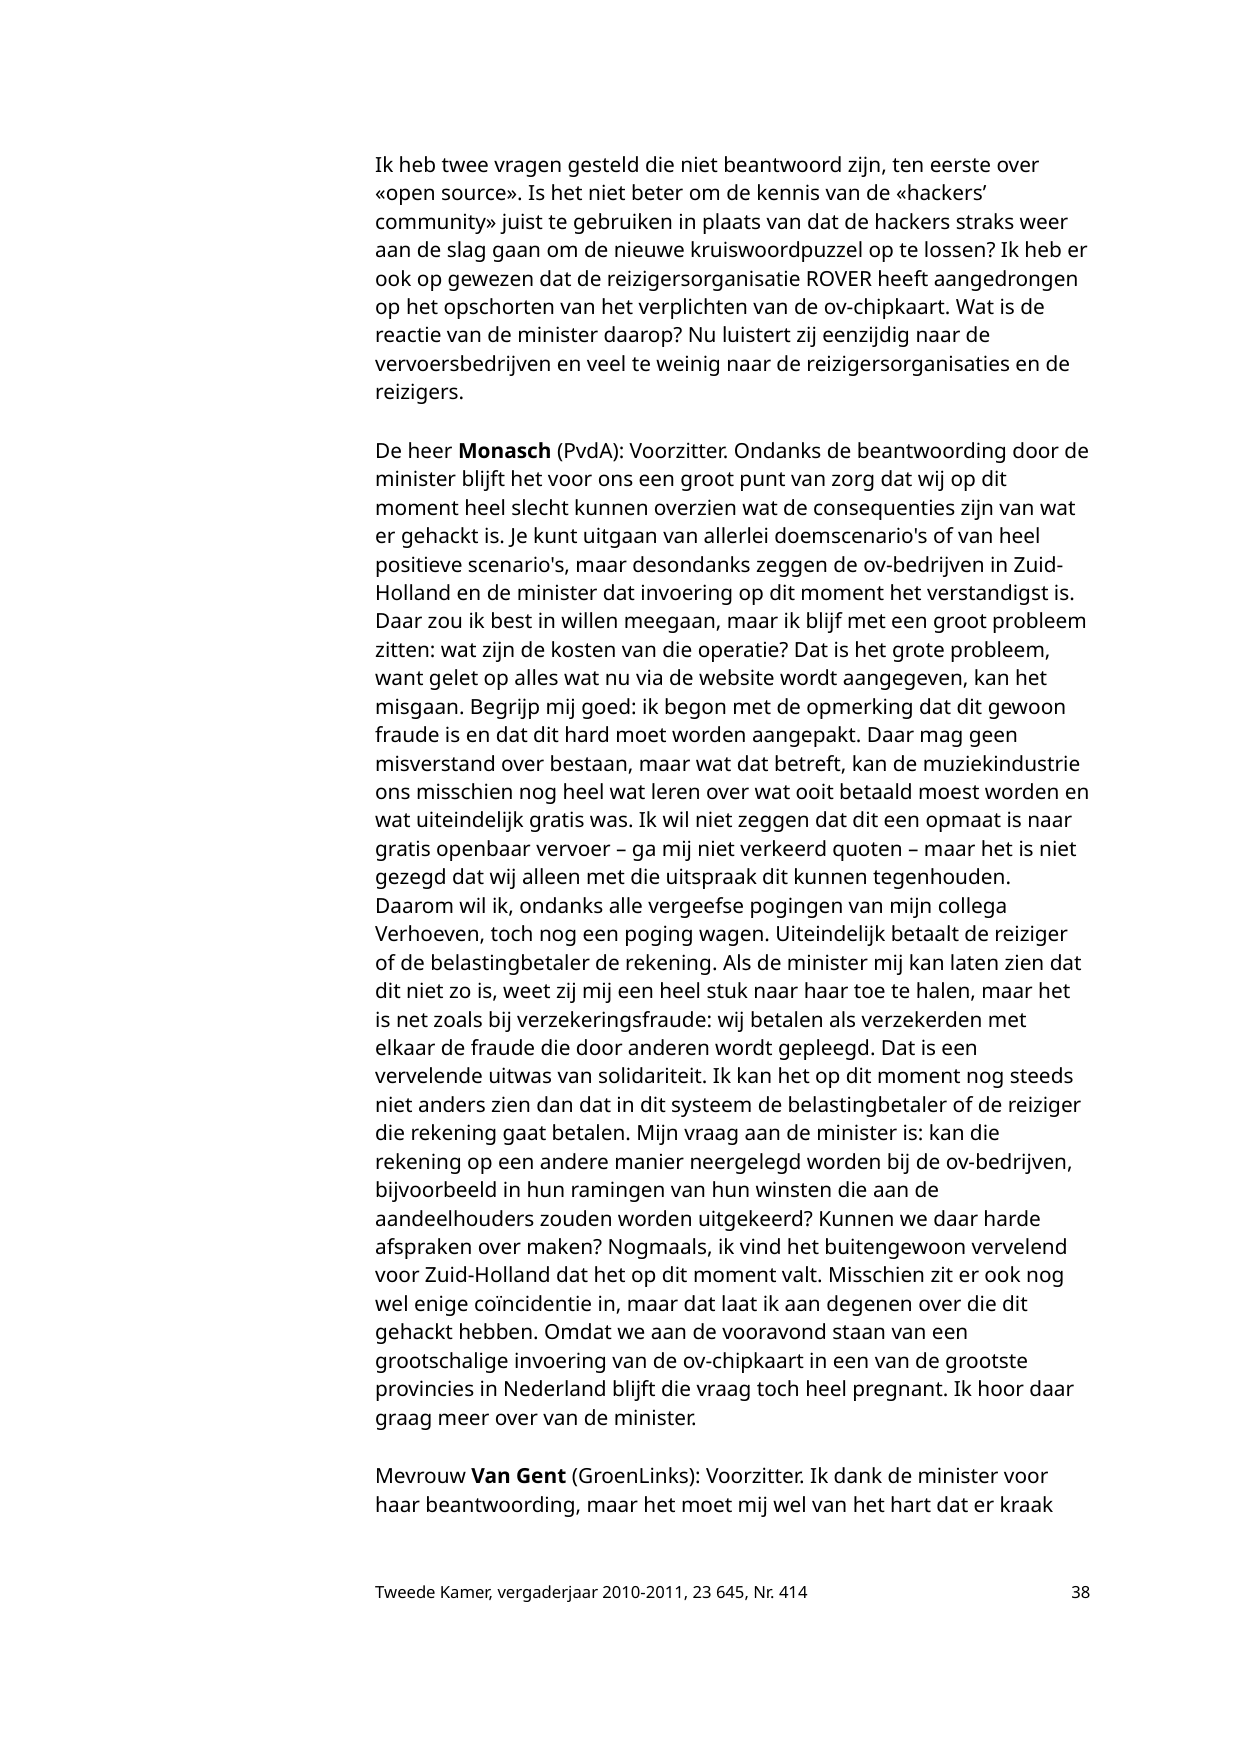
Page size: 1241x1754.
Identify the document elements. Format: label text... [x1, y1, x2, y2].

text De heer Monasch (PvdA): Voorzitter. Ondanks de beantwoording door de minister blijft het voor ons een groot punt van zorg dat wij op dit moment heel slecht kunnen overzien wat de consequenties zijn van wat er gehackt is. Je kunt uitgaan van allerlei doemscenario's of van heel positieve scenario's, maar desondanks zeggen de ov-bedrijven in Zuid-Holland en de minister dat invoering op dit moment het verstandigst is. Daar zou ik best in willen meegaan, maar ik blijf met een groot probleem zitten: wat zijn de kosten van die operatie? Dat is het grote probleem, want gelet op alles wat nu via de website wordt aangegeven, kan het misgaan. Begrijp mij goed: ik begon met de opmerking dat dit gewoon fraude is en dat dit hard moet worden aangepakt. Daar mag geen misverstand over bestaan, maar wat dat betreft, kan de muziekindustrie ons misschien nog heel wat leren over wat ooit betaald moest worden en wat uiteindelijk gratis was. Ik wil niet zeggen dat dit een opmaat is naar gratis openbaar vervoer – ga mij niet verkeerd quoten – maar het is niet gezegd dat wij alleen met die uitspraak dit kunnen tegenhouden. Daarom wil ik, ondanks alle vergeefse pogingen van mijn collega Verhoeven, toch nog een poging wagen. Uiteindelijk betaalt de reiziger of de belastingbetaler de rekening. Als de minister mij kan laten zien dat dit niet zo is, weet zij mij een heel stuk naar haar toe te halen, maar het is net zoals bij verzekeringsfraude: wij betalen als verzekerden met elkaar de fraude die door anderen wordt gepleegd. Dat is een vervelende uitwas van solidariteit. Ik kan het op dit moment nog steeds niet anders zien dan dat in dit systeem de belastingbetaler of de reiziger die rekening gaat betalen. Mijn vraag aan de minister is: kan die rekening op een andere manier neergelegd worden bij de ov-bedrijven, bijvoorbeeld in hun ramingen van hun winsten die aan de aandeelhouders zouden worden uitgekeerd? Kunnen we daar harde afspraken over maken? Nogmaals, ik vind het buitengewoon vervelend voor Zuid-Holland dat het op dit moment valt. Misschien zit er ook nog wel enige coïncidentie in, maar dat laat ik aan degenen over die dit gehackt hebben. Omdat we aan de vooravond staan van een grootschalige invoering van de ov-chipkaart in een van de grootste provincies in Nederland blijft die vraag toch heel pregnant. Ik hoor daar graag meer over van de minister. [375, 436, 1090, 1431]
text Mevrouw Van Gent (GroenLinks): Voorzitter. Ik dank de minister voor haar beantwoording, maar het moet mij wel van het hart dat er kraak [375, 1461, 1090, 1518]
text Ik heb twee vragen gesteld die niet beantwoord zijn, ten eerste over «open source». Is het niet beter om de kennis van de «hackers’ community» juist te gebruiken in plaats van dat de hackers straks weer aan de slag gaan om de nieuwe kruiswoordpuzzel op te lossen? Ik heb er ook op gewezen dat de reizigersorganisatie ROVER heeft aangedrongen op het opschorten van het verplichten van de ov-chipkaart. Wat is de reactie van de minister daarop? Nu luistert zij eenzijdig naar de vervoersbedrijven en veel te weinig naar de reizigersorganisaties en de reizigers. [375, 150, 1090, 406]
